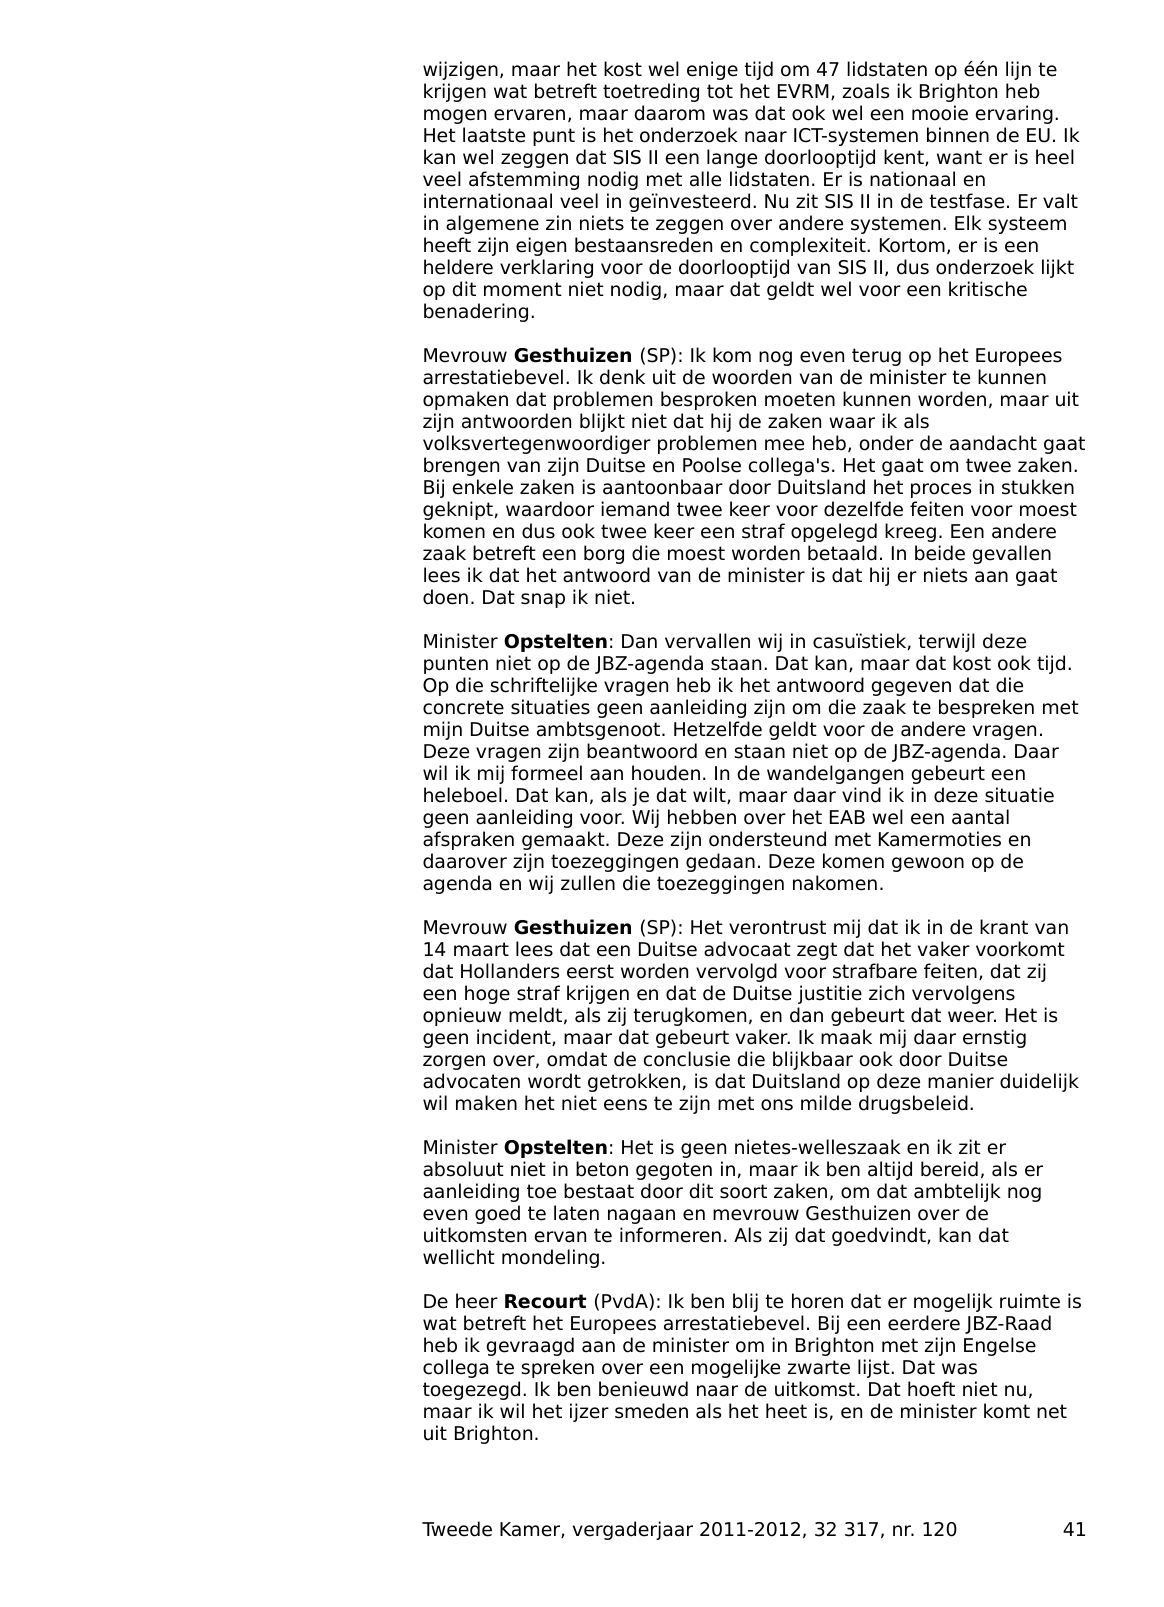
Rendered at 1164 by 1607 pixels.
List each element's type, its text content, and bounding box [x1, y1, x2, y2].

text Het laatste punt is het onderzoek naar ICT-systemen binnen de EU. Ik kan wel zeggen dat SIS II een lange doorlooptijd kent, want er is heel veel afstemming nodig met alle lidstaten. Er is nationaal en internationaal veel in geïnvesteerd. Nu zit SIS II in de testfase. Er valt in algemene zin niets te zeggen over andere systemen. Elk systeem heeft zijn eigen bestaansreden en complexiteit. Kortom, er is een heldere verklaring voor de doorlooptijd van SIS II, dus onderzoek lijkt op dit moment niet nodig, maar dat geldt wel voor een kritische benadering. [422, 125, 1087, 323]
text De heer Recourt (PvdA): Ik ben blij te horen dat er mogelijk ruimte is wat betreft het Europees arrestatiebevel. Bij een eerdere JBZ-Raad heb ik gevraagd aan de minister om in Brighton met zijn Engelse collega te spreken over een mogelijke zwarte lijst. Dat was toegezegd. Ik ben benieuwd naar de uitkomst. Dat hoeft niet nu, maar ik wil het ijzer smeden als het heet is, en de minister komt net uit Brighton. [422, 1291, 1087, 1445]
text Mevrouw Gesthuizen (SP): Het verontrust mij dat ik in de krant van 14 maart lees dat een Duitse advocaat zegt dat het vaker voorkomt dat Hollanders eerst worden vervolgd voor strafbare feiten, dat zij een hoge straf krijgen en dat de Duitse justitie zich vervolgens opnieuw meldt, als zij terugkomen, en dan gebeurt dat weer. Het is geen incident, maar dat gebeurt vaker. Ik maak mij daar ernstig zorgen over, omdat de conclusie die blijkbaar ook door Duitse advocaten wordt getrokken, is dat Duitsland op deze manier duidelijk wil maken het niet eens te zijn met ons milde drugsbeleid. [422, 917, 1087, 1115]
text Mevrouw Gesthuizen (SP): Ik kom nog even terug op het Europees arrestatiebevel. Ik denk uit de woorden van de minister te kunnen opmaken dat problemen besproken moeten kunnen worden, maar uit zijn antwoorden blijkt niet dat hij de zaken waar ik als volksvertegenwoordiger problemen mee heb, onder de aandacht gaat brengen van zijn Duitse en Poolse collega's. Het gaat om twee zaken. Bij enkele zaken is aantoonbaar door Duitsland het proces in stukken geknipt, waardoor iemand twee keer voor dezelfde feiten voor moest komen en dus ook twee keer een straf opgelegd kreeg. Een andere zaak betreft een borg die moest worden betaald. In beide gevallen lees ik dat het antwoord van de minister is dat hij er niets aan gaat doen. Dat snap ik niet. [422, 345, 1087, 609]
text Minister Opstelten: Het is geen nietes-welleszaak en ik zit er absoluut niet in beton gegoten in, maar ik ben altijd bereid, als er aanleiding toe bestaat door dit soort zaken, om dat ambtelijk nog even goed te laten nagaan en mevrouw Gesthuizen over de uitkomsten ervan te informeren. Als zij dat goedvindt, kan dat wellicht mondeling. [422, 1137, 1087, 1269]
text wijzigen, maar het kost wel enige tijd om 47 lidstaten op één lijn te krijgen wat betreft toetreding tot het EVRM, zoals ik Brighton heb mogen ervaren, maar daarom was dat ook wel een mooie ervaring. [422, 59, 1087, 125]
text Minister Opstelten: Dan vervallen wij in casuïstiek, terwijl deze punten niet op de JBZ-agenda staan. Dat kan, maar dat kost ook tijd. Op die schriftelijke vragen heb ik het antwoord gegeven dat die concrete situaties geen aanleiding zijn om die zaak te bespreken met mijn Duitse ambtsgenoot. Hetzelfde geldt voor de andere vragen. Deze vragen zijn beantwoord en staan niet op de JBZ-agenda. Daar wil ik mij formeel aan houden. In de wandelgangen gebeurt een heleboel. Dat kan, als je dat wilt, maar daar vind ik in deze situatie geen aanleiding voor. Wij hebben over het EAB wel een aantal afspraken gemaakt. Deze zijn ondersteund met Kamermoties en daarover zijn toezeggingen gedaan. Deze komen gewoon op de agenda en wij zullen die toezeggingen nakomen. [422, 631, 1087, 895]
